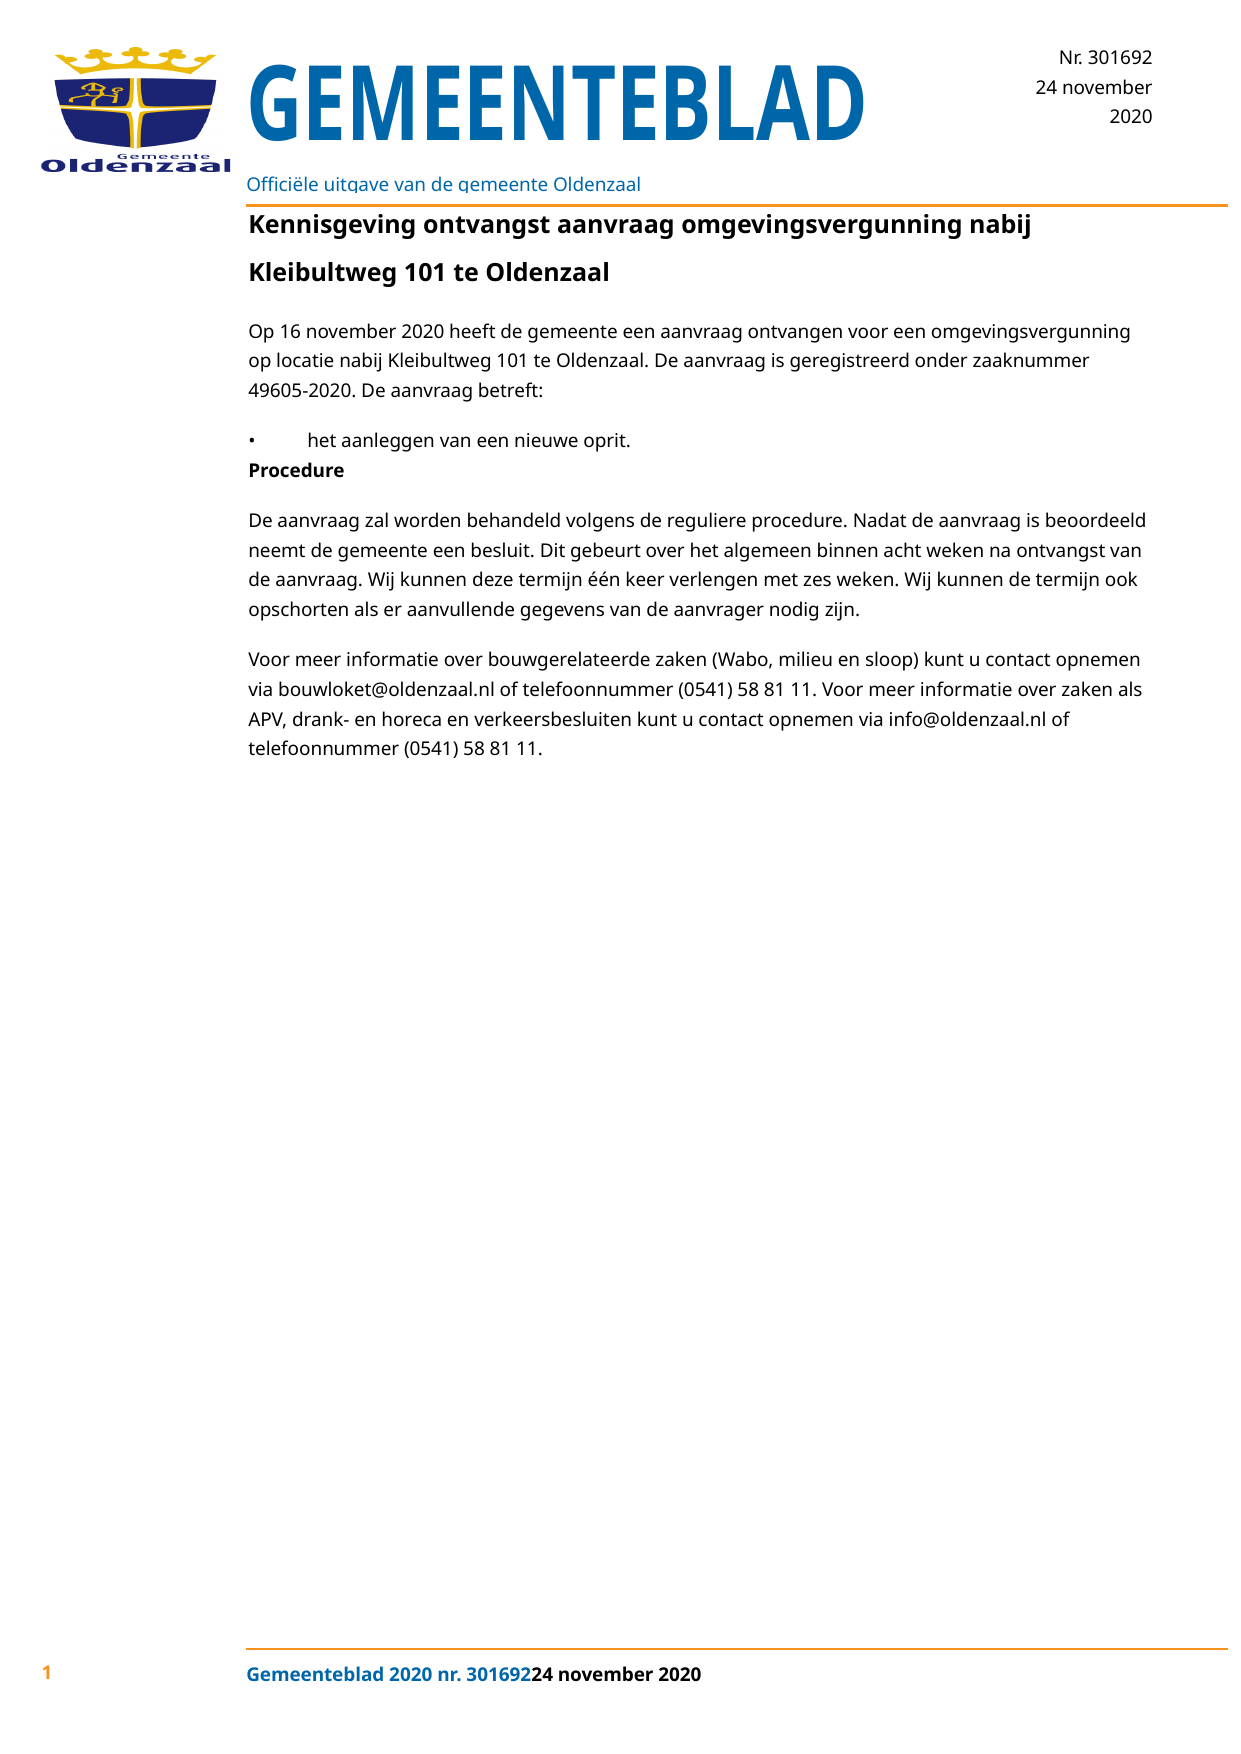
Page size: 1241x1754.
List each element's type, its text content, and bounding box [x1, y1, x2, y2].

text Kennisgeving ontvangst aanvraag omgevingsvergunning nabij Kleibultweg 101 te Oldenzaal [248, 207, 1152, 288]
picture [41, 47, 231, 172]
text Op 16 november 2020 heeft de gemeente een aanvraag ontvangen voor een omgevingsvergunning op locatie nabij Kleibultweg 101 te Oldenzaal. De aanvraag is geregistreerd onder zaaknummer 49605-2020. De aanvraag betreft: [248, 318, 1152, 403]
list het aanleggen van een nieuwe oprit. [248, 427, 1152, 453]
text Voor meer informatie over bouwgerelateerde zaken (Wabo, milieu en sloop) kunt u contact opnemen via bouwloket@oldenzaal.nl of telefoonnummer (0541) 58 81 11. Voor meer informatie over zaken als APV, drank- en horeca en verkeersbesluiten kunt u contact opnemen via info@oldenzaal.nl of telefoonnummer (0541) 58 81 11. [248, 647, 1152, 761]
text De aanvraag zal worden behandeld volgens de reguliere procedure. Nadat de aanvraag is beoordeeld neemt de gemeente een besluit. Dit gebeurt over het algemeen binnen acht weken na ontvangst van de aanvraag. Wij kunnen deze termijn één keer verlengen met zes weken. Wij kunnen de termijn ook opschorten als er aanvullende gegevens van de aanvrager nodig zijn. [248, 507, 1152, 622]
text Procedure [248, 457, 1152, 483]
